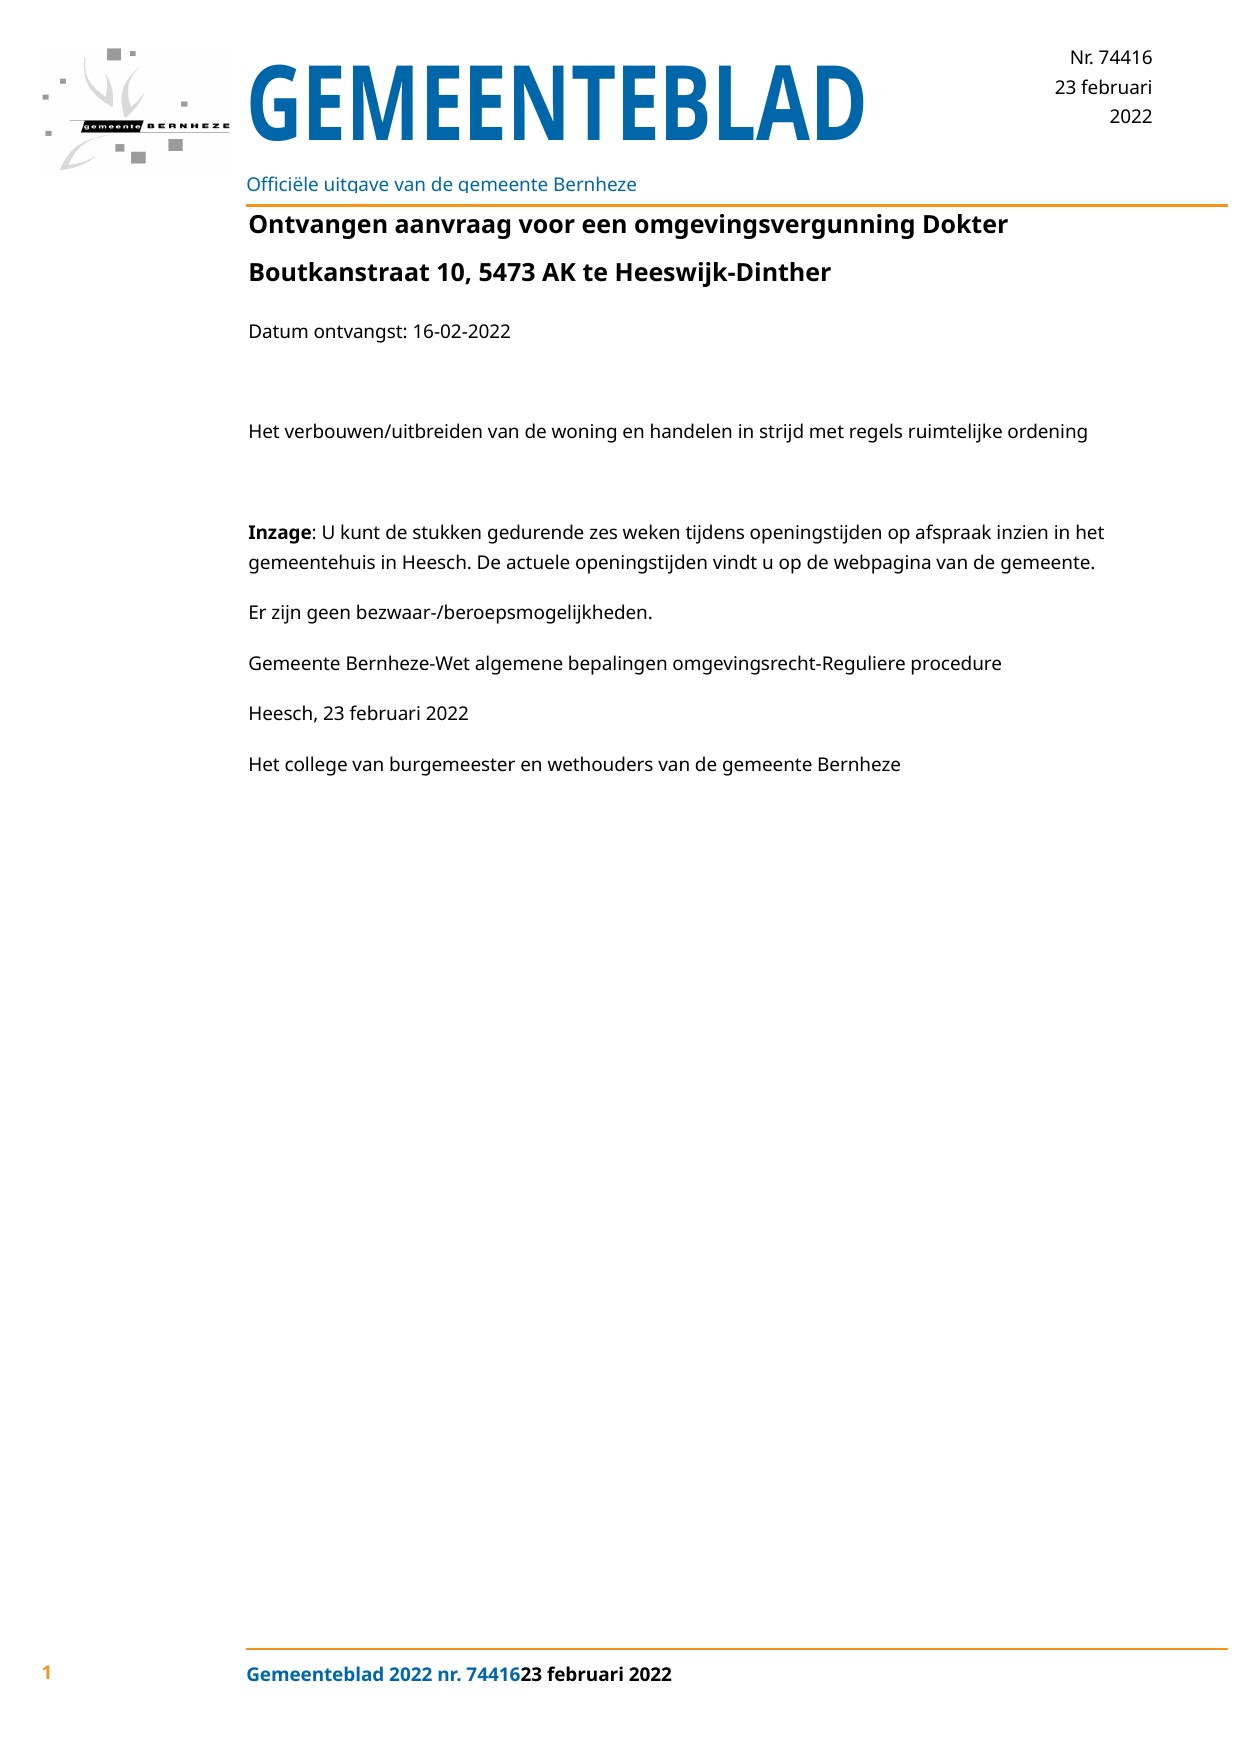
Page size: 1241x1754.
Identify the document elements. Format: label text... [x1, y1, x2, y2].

text Datum ontvangst: 16-02-2022 [248, 318, 1152, 344]
text Ontvangen aanvraag voor een omgevingsvergunning Dokter Boutkanstraat 10, 5473 AK te Heeswijk-Dinther [248, 207, 1152, 288]
text Het verbouwen/uitbreiden van de woning en handelen in strijd met regels ruimtelijke ordening [248, 419, 1152, 444]
text Het college van burgemeester en wethouders van de gemeente Bernheze [248, 751, 1152, 777]
text Heesch, 23 februari 2022 [248, 700, 1152, 726]
text Inzage: U kunt de stukken gedurende zes weken tijdens openingstijden op afspraak inzien in het gemeentehuis in Heesch. De actuele openingstijden vindt u op de webpagina van de gemeente. [248, 519, 1152, 575]
text Er zijn geen bezwaar-/beroepsmogelijkheden. [248, 599, 1152, 625]
picture [41, 47, 231, 172]
text Gemeente Bernheze-Wet algemene bepalingen omgevingsrecht-Reguliere procedure [248, 650, 1152, 676]
